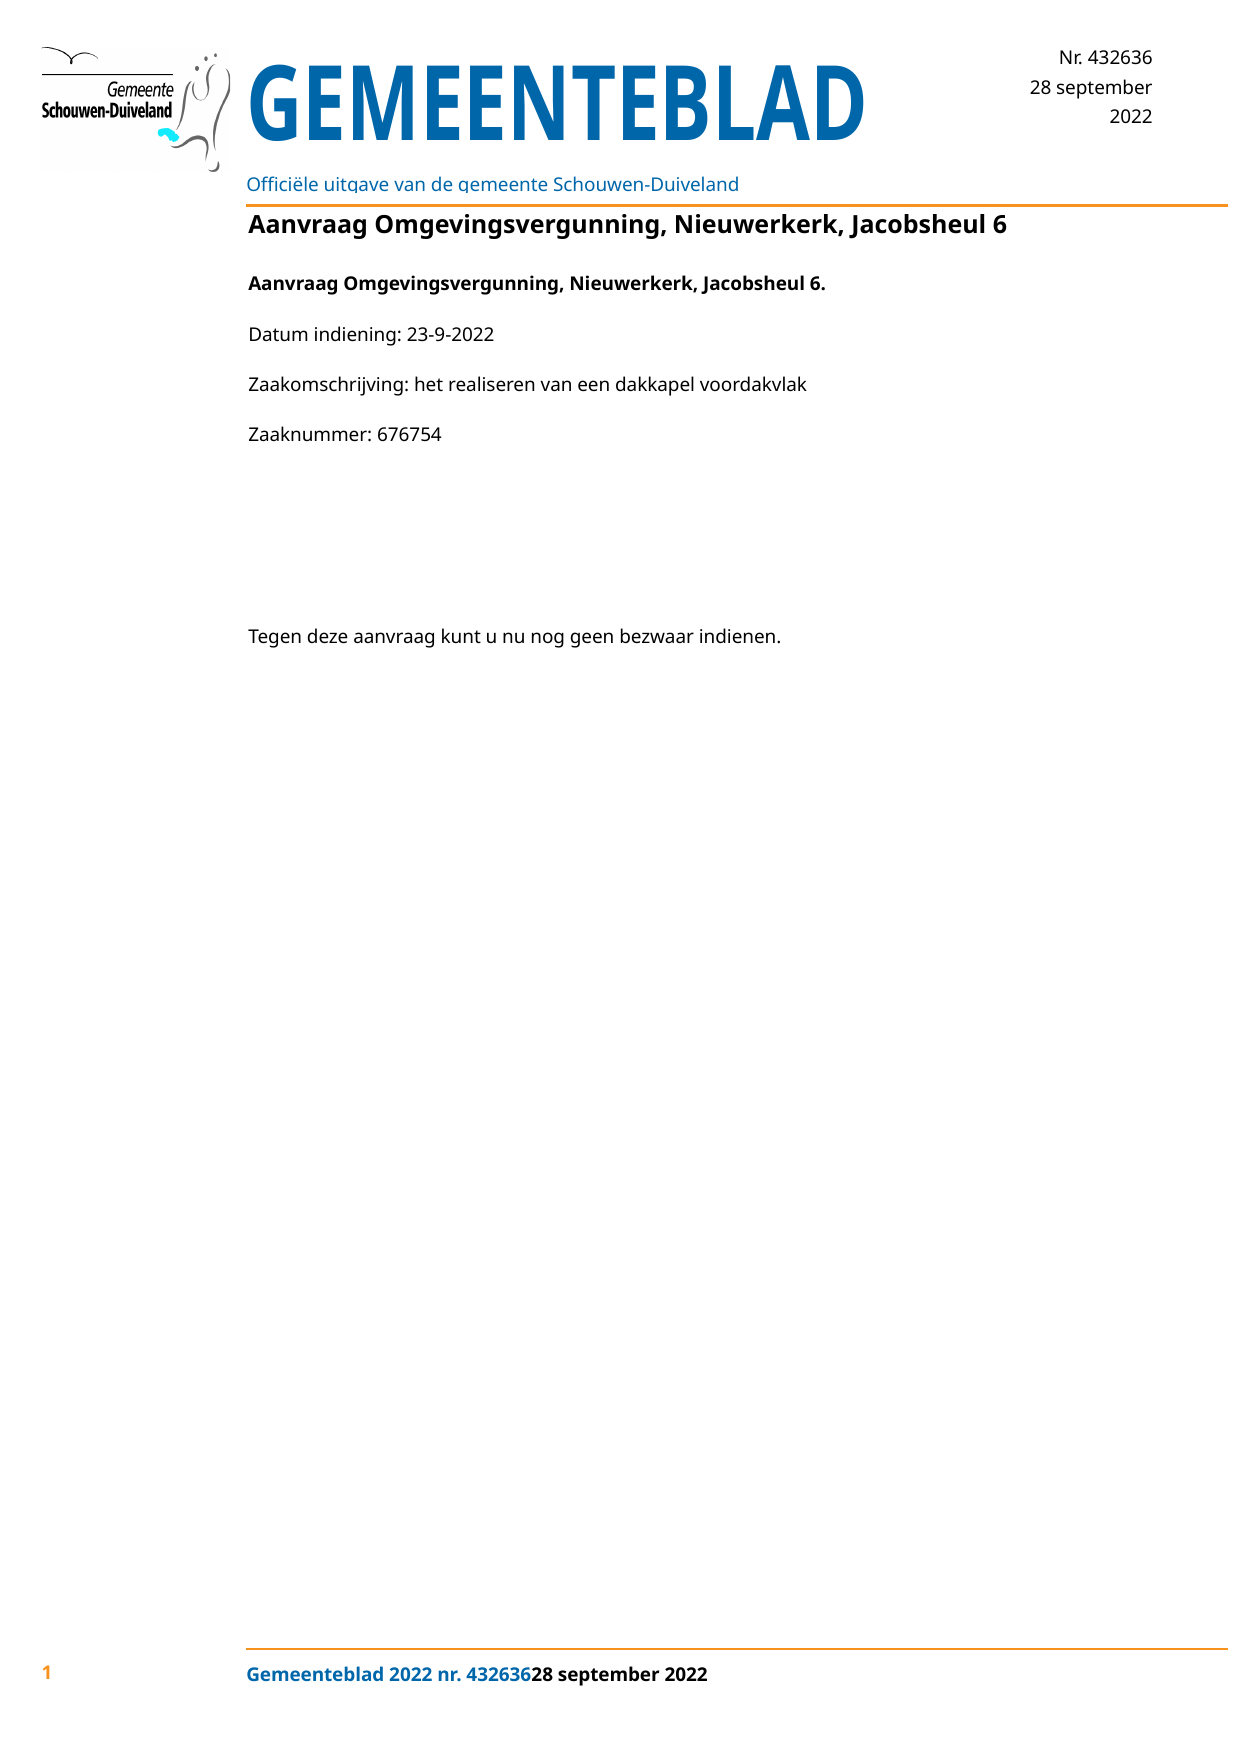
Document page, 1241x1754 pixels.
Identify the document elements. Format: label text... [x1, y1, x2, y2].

text Aanvraag Omgevingsvergunning, Nieuwerkerk, Jacobsheul 6 [248, 207, 1152, 241]
text Datum indiening: 23-9-2022 [248, 321, 1152, 346]
picture [41, 47, 231, 172]
text Aanvraag Omgevingsvergunning, Nieuwerkerk, Jacobsheul 6. [248, 270, 1152, 296]
text Zaakomschrijving: het realiseren van een dakkapel voordakvlak [248, 371, 1152, 397]
text Tegen deze aanvraag kunt u nu nog geen bezwaar indienen. [248, 623, 1152, 649]
text Zaaknummer: 676754 [248, 422, 1152, 447]
